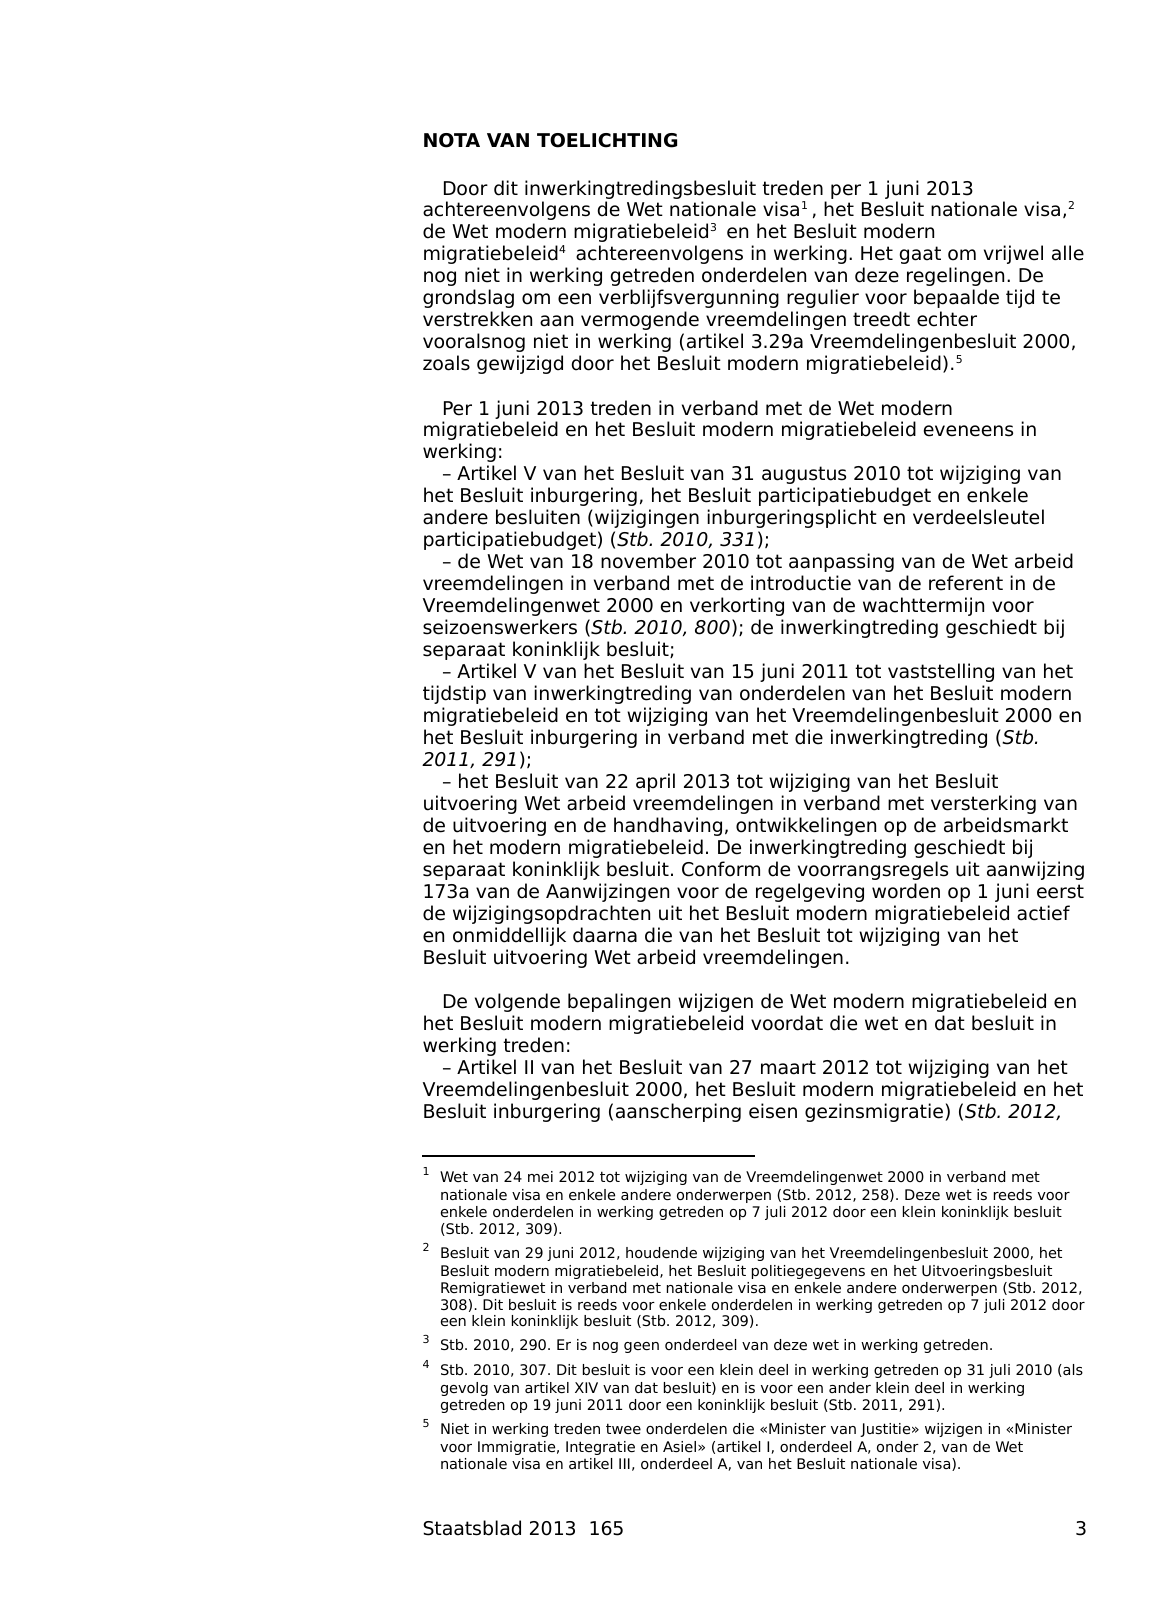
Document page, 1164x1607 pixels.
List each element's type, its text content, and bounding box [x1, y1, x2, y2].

text Wet van 24 mei 2012 tot wijziging van de Vreemdelingenwet 2000 in verband met nationale visa en enkele andere onderwerpen (Stb. 2012, 258). Deze wet is reeds voor enkele onderdelen in werking getreden op 7 juli 2012 door een klein koninklijk besluit (Stb. 2012, 309). [422, 1165, 1087, 1238]
text Stb. 2010, 290. Er is nog geen onderdeel van deze wet in werking getreden. [422, 1333, 1087, 1355]
text Besluit van 29 juni 2012, houdende wijziging van het Vreemdelingenbesluit 2000, het Besluit modern migratiebeleid, het Besluit politiegegevens en het Uitvoeringsbesluit Remigratiewet in verband met nationale visa en enkele andere onderwerpen (Stb. 2012, 308). Dit besluit is reeds voor enkele onderdelen in werking getreden op 7 juli 2012 door een klein koninklijk besluit (Stb. 2012, 309). [422, 1241, 1087, 1330]
text Stb. 2010, 307. Dit besluit is voor een klein deel in werking getreden op 31 juli 2010 (als gevolg van artikel XIV van dat besluit) en is voor een ander klein deel in werking getreden op 19 juni 2011 door een koninklijk besluit (Stb. 2011, 291). [422, 1358, 1087, 1414]
text – het Besluit van 22 april 2013 tot wijziging van het Besluit uitvoering Wet arbeid vreemdelingen in verband met versterking van de uitvoering en de handhaving, ontwikkelingen op de arbeidsmarkt en het modern migratiebeleid. De inwerkingtreding geschiedt bij separaat koninklijk besluit. Conform de voorrangsregels uit aanwijzing 173a van de Aanwijzingen voor de regelgeving worden op 1 juni eerst de wijzigingsopdrachten uit het Besluit modern migratiebeleid actief en onmiddellijk daarna die van het Besluit tot wijziging van het Besluit uitvoering Wet arbeid vreemdelingen. [422, 771, 1087, 969]
text De volgende bepalingen wijzigen de Wet modern migratiebeleid en het Besluit modern migratiebeleid voordat die wet en dat besluit in werking treden: [422, 991, 1087, 1057]
text – Artikel V van het Besluit van 31 augustus 2010 tot wijziging van het Besluit inburgering, het Besluit participatiebudget en enkele andere besluiten (wijzigingen inburgeringsplicht en verdeelsleutel participatiebudget) (Stb. 2010, 331); [422, 463, 1087, 551]
text – de Wet van 18 november 2010 tot aanpassing van de Wet arbeid vreemdelingen in verband met de introductie van de referent in de Vreemdelingenwet 2000 en verkorting van de wachttermijn voor seizoenswerkers (Stb. 2010, 800); de inwerkingtreding geschiedt bij separaat koninklijk besluit; [422, 551, 1087, 661]
subtitle NOTA VAN TOELICHTING [422, 130, 1087, 152]
text – Artikel II van het Besluit van 27 maart 2012 tot wijziging van het Vreemdelingenbesluit 2000, het Besluit modern migratiebeleid en het Besluit inburgering (aanscherping eisen gezinsmigratie) (Stb. 2012, [422, 1057, 1087, 1123]
text – Artikel V van het Besluit van 15 juni 2011 tot vaststelling van het tijdstip van inwerkingtreding van onderdelen van het Besluit modern migratiebeleid en tot wijziging van het Vreemdelingenbesluit 2000 en het Besluit inburgering in verband met die inwerkingtreding (Stb. 2011, 291); [422, 661, 1087, 771]
text Per 1 juni 2013 treden in verband met de Wet modern migratiebeleid en het Besluit modern migratiebeleid eveneens in werking: [422, 397, 1087, 463]
text Door dit inwerkingtredingsbesluit treden per 1 juni 2013 achtereenvolgens de Wet nationale visa, het Besluit nationale visa, de Wet modern migratiebeleid en het Besluit modern migratiebeleid achtereenvolgens in werking. Het gaat om vrijwel alle nog niet in werking getreden onderdelen van deze regelingen. De grondslag om een verblijfsvergunning regulier voor bepaalde tijd te verstrekken aan vermogende vreemdelingen treedt echter vooralsnog niet in werking (artikel 3.29a Vreemdelingenbesluit 2000, zoals gewijzigd door het Besluit modern migratiebeleid). [422, 177, 1087, 375]
text Niet in werking treden twee onderdelen die «Minister van Justitie» wijzigen in «Minister voor Immigratie, Integratie en Asiel» (artikel I, onderdeel A, onder 2, van de Wet nationale visa en artikel III, onderdeel A, van het Besluit nationale visa). [422, 1417, 1087, 1473]
